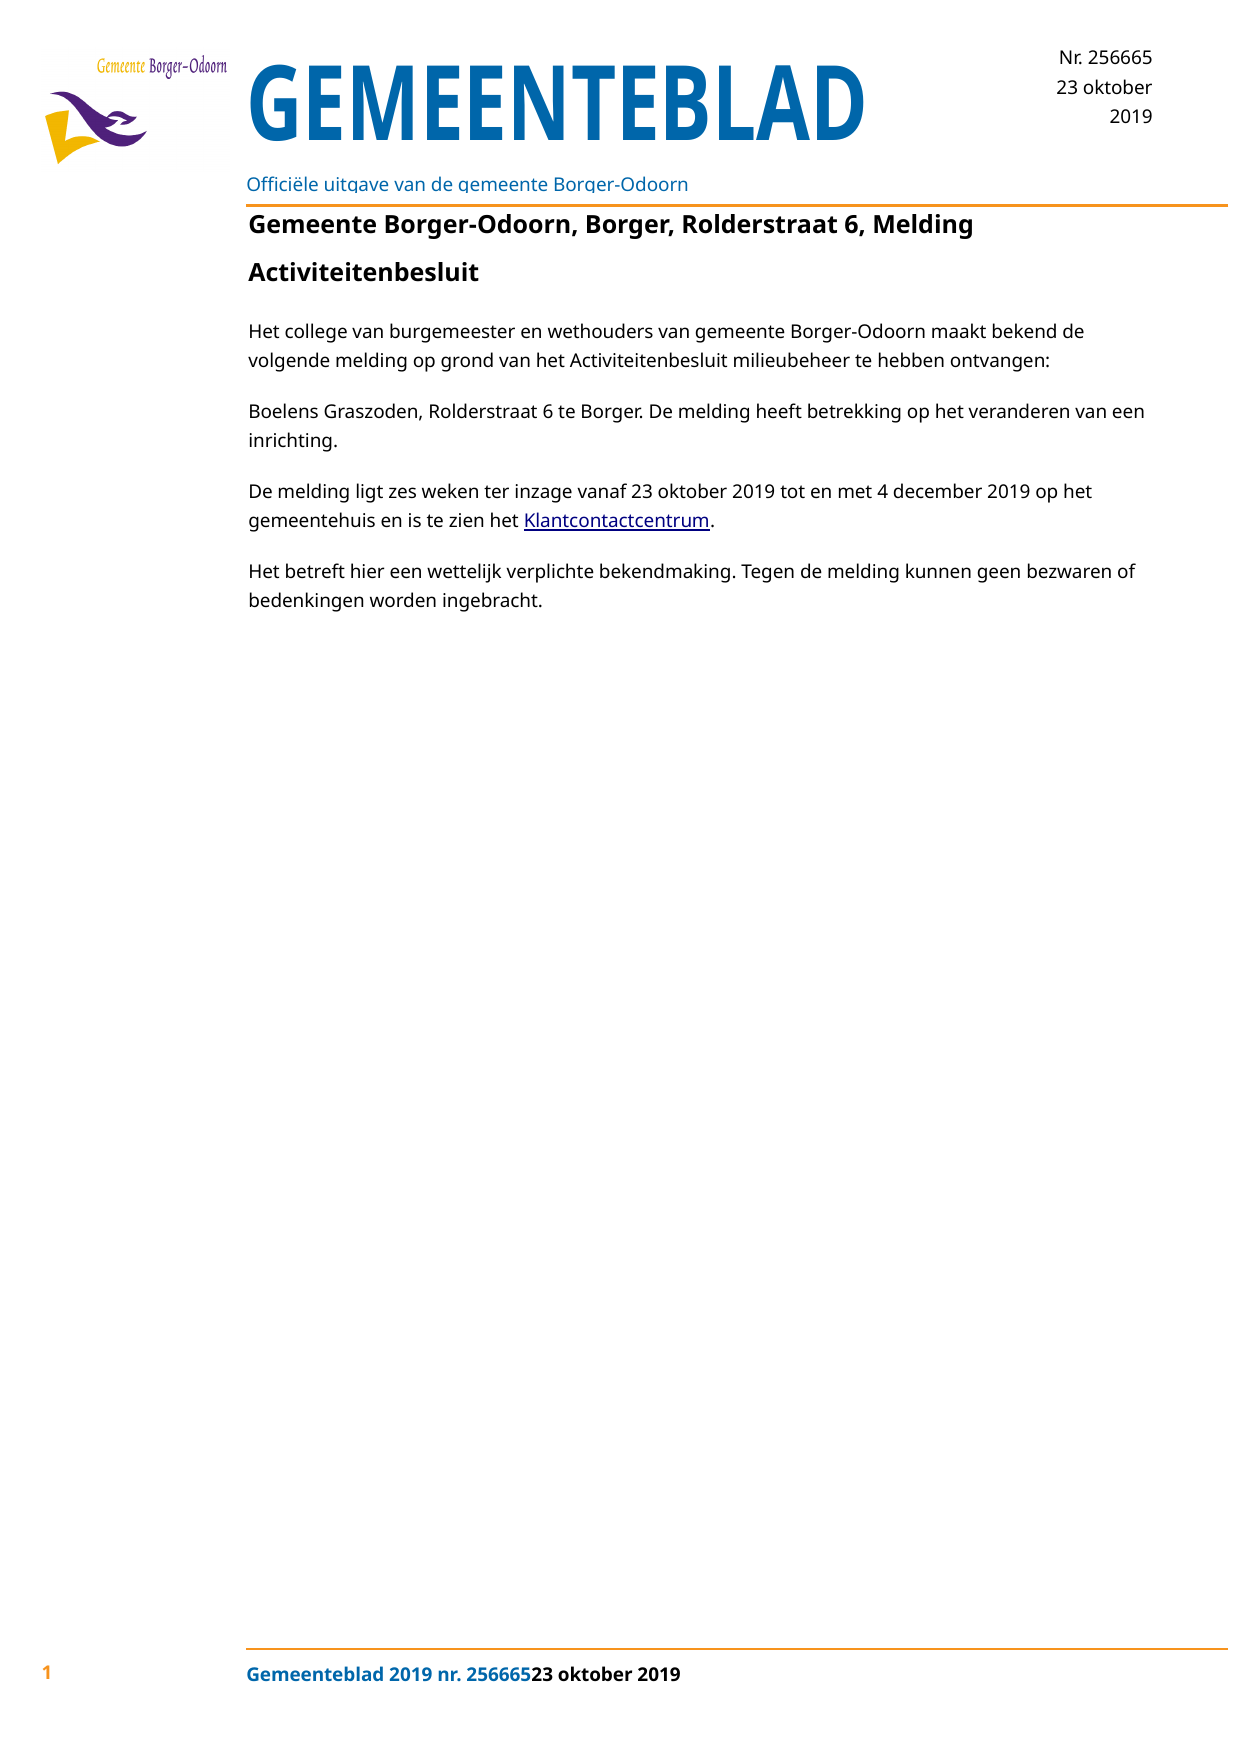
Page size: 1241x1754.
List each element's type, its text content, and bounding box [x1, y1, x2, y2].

text Het college van burgemeester en wethouders van gemeente Borger-Odoorn maakt bekend de volgende melding op grond van het Activiteitenbesluit milieubeheer te hebben ontvangen: [248, 318, 1152, 373]
picture [41, 47, 231, 172]
text De melding ligt zes weken ter inzage vanaf 23 oktober 2019 tot en met 4 december 2019 op het gemeentehuis en is te zien het Klantcontactcentrum. [248, 478, 1152, 533]
text Gemeente Borger-Odoorn, Borger, Rolderstraat 6, Melding Activiteitenbesluit [248, 207, 1152, 288]
text Het betreft hier een wettelijk verplichte bekendmaking. Tegen de melding kunnen geen bezwaren of bedenkingen worden ingebracht. [248, 558, 1152, 613]
text Boelens Graszoden, Rolderstraat 6 te Borger. De melding heeft betrekking op het veranderen van een inrichting. [248, 398, 1152, 453]
